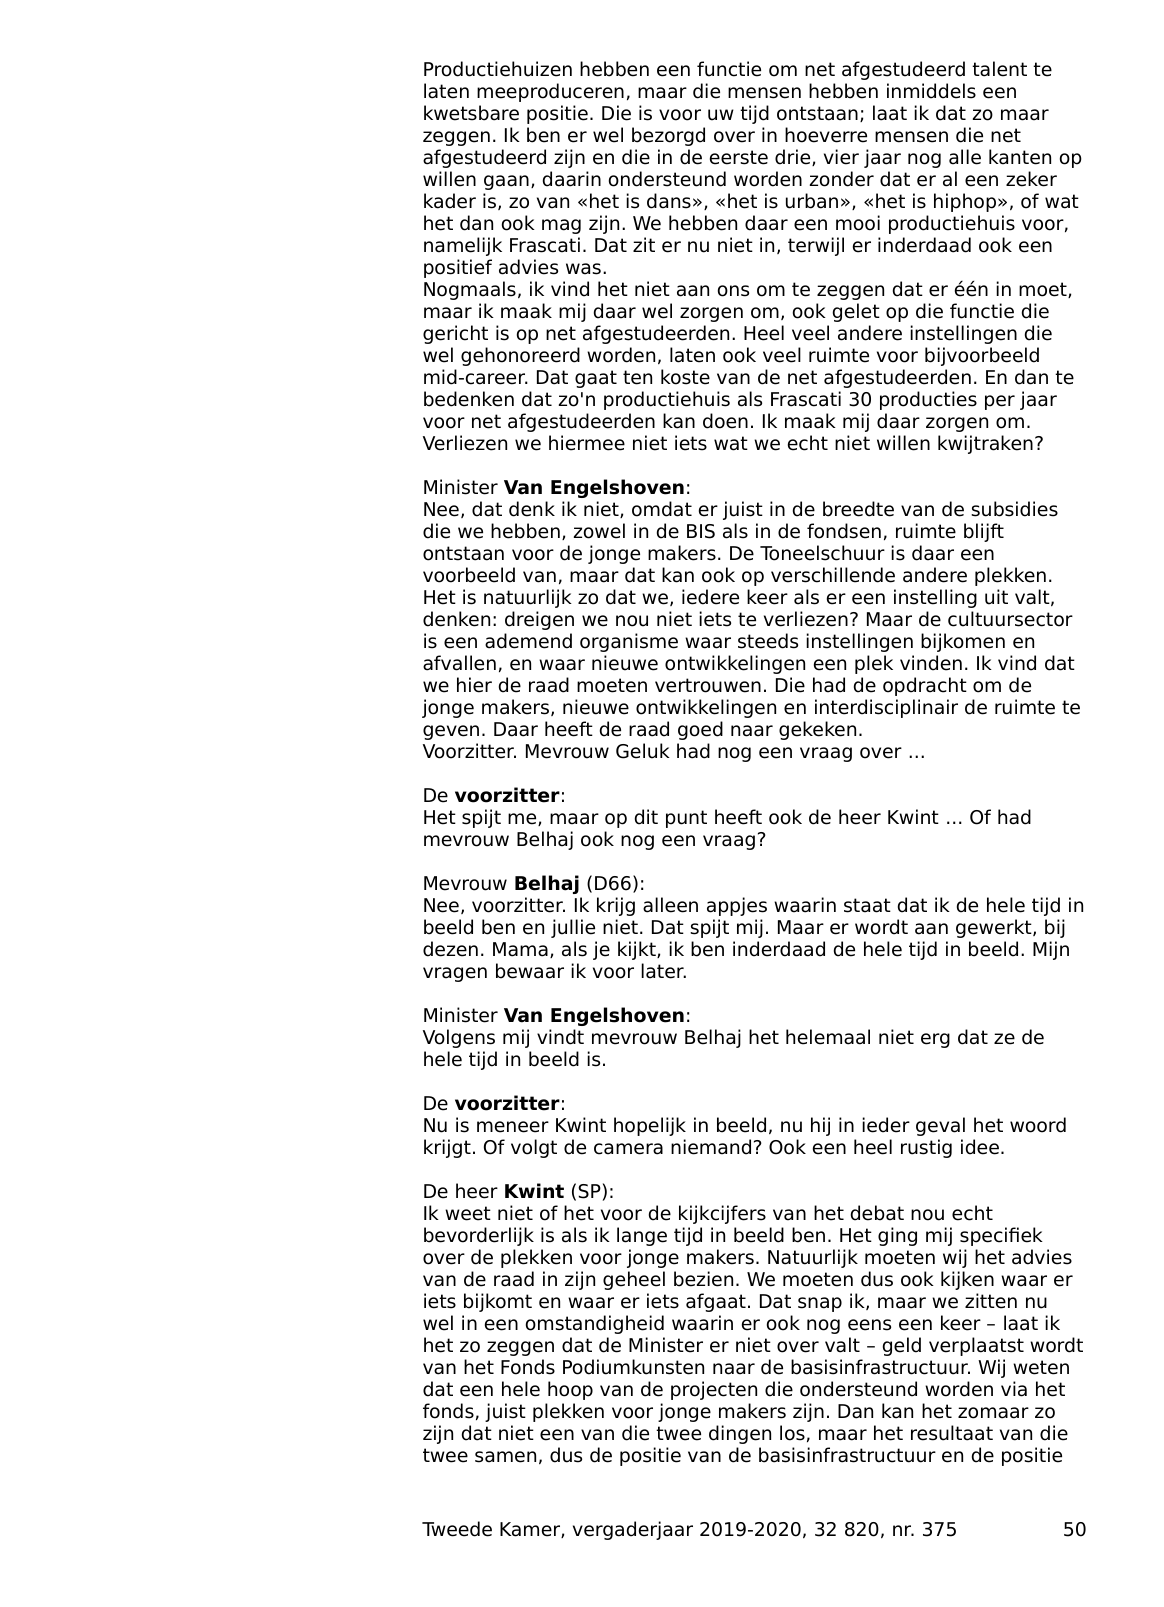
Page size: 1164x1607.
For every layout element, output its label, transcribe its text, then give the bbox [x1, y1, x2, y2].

text Nee, dat denk ik niet, omdat er juist in de breedte van de subsidies die we hebben, zowel in de BIS als in de fondsen, ruimte blijft ontstaan voor de jonge makers. De Toneelschuur is daar een voorbeeld van, maar dat kan ook op verschillende andere plekken. Het is natuurlijk zo dat we, iedere keer als er een instelling uit valt, denken: dreigen we nou niet iets te verliezen? Maar de cultuursector is een ademend organisme waar steeds instellingen bijkomen en afvallen, en waar nieuwe ontwikkelingen een plek vinden. Ik vind dat we hier de raad moeten vertrouwen. Die had de opdracht om de jonge makers, nieuwe ontwikkelingen en interdisciplinair de ruimte te geven. Daar heeft de raad goed naar gekeken. [422, 499, 1087, 741]
text Minister Van Engelshoven: [422, 477, 1087, 499]
text De voorzitter: [422, 1093, 1087, 1115]
text Voorzitter. Mevrouw Geluk had nog een vraag over ... [422, 741, 1087, 763]
text Nu is meneer Kwint hopelijk in beeld, nu hij in ieder geval het woord krijgt. Of volgt de camera niemand? Ook een heel rustig idee. [422, 1115, 1087, 1159]
text Minister Van Engelshoven: [422, 1005, 1087, 1027]
text Volgens mij vindt mevrouw Belhaj het helemaal niet erg dat ze de hele tijd in beeld is. [422, 1027, 1087, 1071]
text Nogmaals, ik vind het niet aan ons om te zeggen dat er één in moet, maar ik maak mij daar wel zorgen om, ook gelet op die functie die gericht is op net afgestudeerden. Heel veel andere instellingen die wel gehonoreerd worden, laten ook veel ruimte voor bijvoorbeeld mid-career. Dat gaat ten koste van de net afgestudeerden. En dan te bedenken dat zo'n productiehuis als Frascati 30 producties per jaar voor net afgestudeerden kan doen. Ik maak mij daar zorgen om. Verliezen we hiermee niet iets wat we echt niet willen kwijtraken? [422, 279, 1087, 455]
text De voorzitter: [422, 785, 1087, 807]
text Ik weet niet of het voor de kijkcijfers van het debat nou echt bevorderlijk is als ik lange tijd in beeld ben. Het ging mij specifiek over de plekken voor jonge makers. Natuurlijk moeten wij het advies van de raad in zijn geheel bezien. We moeten dus ook kijken waar er iets bijkomt en waar er iets afgaat. Dat snap ik, maar we zitten nu wel in een omstandigheid waarin er ook nog eens een keer – laat ik het zo zeggen dat de Minister er niet over valt – geld verplaatst wordt van het Fonds Podiumkunsten naar de basisinfrastructuur. Wij weten dat een hele hoop van de projecten die ondersteund worden via het fonds, juist plekken voor jonge makers zijn. Dan kan het zomaar zo zijn dat niet een van die twee dingen los, maar het resultaat van die twee samen, dus de positie van de basisinfrastructuur en de positie [422, 1203, 1087, 1467]
text Productiehuizen hebben een functie om net afgestudeerd talent te laten meeproduceren, maar die mensen hebben inmiddels een kwetsbare positie. Die is voor uw tijd ontstaan; laat ik dat zo maar zeggen. Ik ben er wel bezorgd over in hoeverre mensen die net afgestudeerd zijn en die in de eerste drie, vier jaar nog alle kanten op willen gaan, daarin ondersteund worden zonder dat er al een zeker kader is, zo van «het is dans», «het is urban», «het is hiphop», of wat het dan ook mag zijn. We hebben daar een mooi productiehuis voor, namelijk Frascati. Dat zit er nu niet in, terwijl er inderdaad ook een positief advies was. [422, 59, 1087, 279]
text Het spijt me, maar op dit punt heeft ook de heer Kwint ... Of had mevrouw Belhaj ook nog een vraag? [422, 807, 1087, 851]
text De heer Kwint (SP): [422, 1181, 1087, 1203]
text Mevrouw Belhaj (D66): [422, 873, 1087, 895]
text Nee, voorzitter. Ik krijg alleen appjes waarin staat dat ik de hele tijd in beeld ben en jullie niet. Dat spijt mij. Maar er wordt aan gewerkt, bij dezen. Mama, als je kijkt, ik ben inderdaad de hele tijd in beeld. Mijn vragen bewaar ik voor later. [422, 895, 1087, 983]
